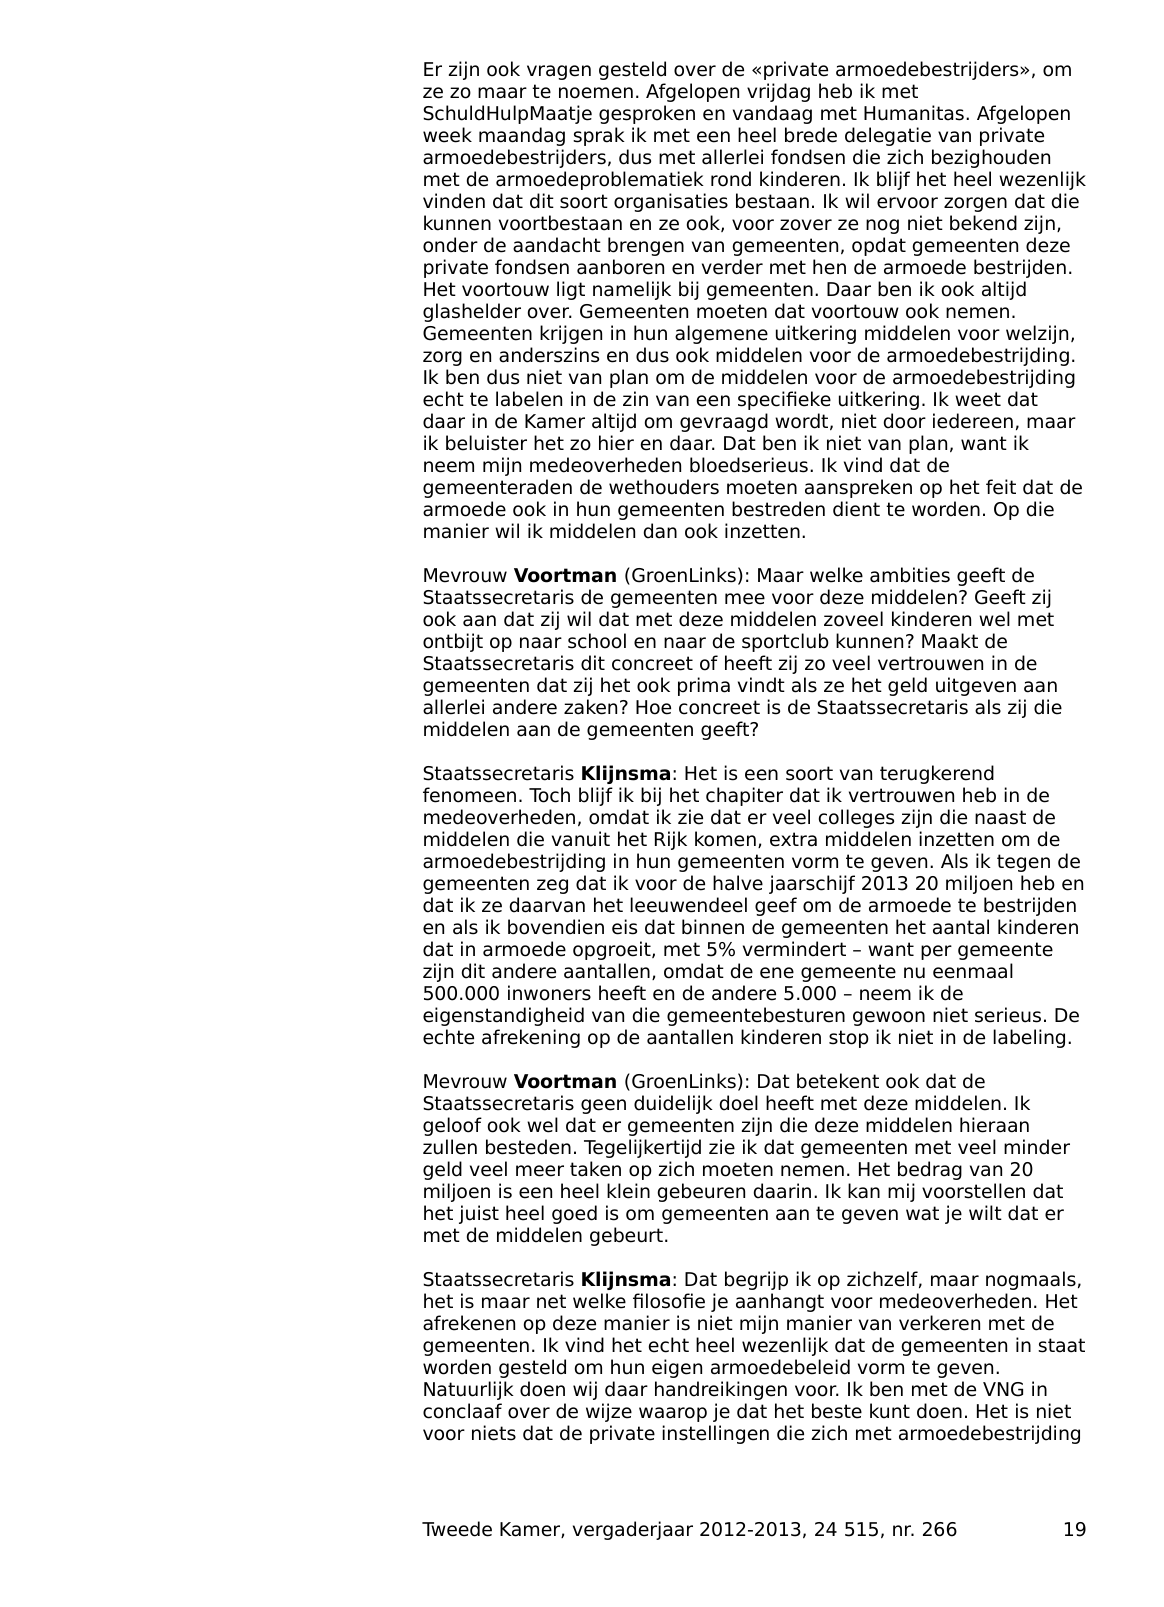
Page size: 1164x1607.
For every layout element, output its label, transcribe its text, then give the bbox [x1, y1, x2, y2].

text Staatssecretaris Klijnsma: Het is een soort van terugkerend fenomeen. Toch blijf ik bij het chapiter dat ik vertrouwen heb in de medeoverheden, omdat ik zie dat er veel colleges zijn die naast de middelen die vanuit het Rijk komen, extra middelen inzetten om de armoedebestrijding in hun gemeenten vorm te geven. Als ik tegen de gemeenten zeg dat ik voor de halve jaarschijf 2013 20 miljoen heb en dat ik ze daarvan het leeuwendeel geef om de armoede te bestrijden en als ik bovendien eis dat binnen de gemeenten het aantal kinderen dat in armoede opgroeit, met 5% vermindert – want per gemeente zijn dit andere aantallen, omdat de ene gemeente nu eenmaal 500.000 inwoners heeft en de andere 5.000 – neem ik de eigenstandigheid van die gemeentebesturen gewoon niet serieus. De echte afrekening op de aantallen kinderen stop ik niet in de labeling. [422, 763, 1087, 1048]
text Staatssecretaris Klijnsma: Dat begrijp ik op zichzelf, maar nogmaals, het is maar net welke filosofie je aanhangt voor medeoverheden. Het afrekenen op deze manier is niet mijn manier van verkeren met de gemeenten. Ik vind het echt heel wezenlijk dat de gemeenten in staat worden gesteld om hun eigen armoedebeleid vorm te geven. Natuurlijk doen wij daar handreikingen voor. Ik ben met de VNG in conclaaf over de wijze waarop je dat het beste kunt doen. Het is niet voor niets dat de private instellingen die zich met armoedebestrijding [422, 1269, 1087, 1444]
text Er zijn ook vragen gesteld over de «private armoedebestrijders», om ze zo maar te noemen. Afgelopen vrijdag heb ik met SchuldHulpMaatje gesproken en vandaag met Humanitas. Afgelopen week maandag sprak ik met een heel brede delegatie van private armoedebestrijders, dus met allerlei fondsen die zich bezighouden met de armoedeproblematiek rond kinderen. Ik blijf het heel wezenlijk vinden dat dit soort organisaties bestaan. Ik wil ervoor zorgen dat die kunnen voortbestaan en ze ook, voor zover ze nog niet bekend zijn, onder de aandacht brengen van gemeenten, opdat gemeenten deze private fondsen aanboren en verder met hen de armoede bestrijden. Het voortouw ligt namelijk bij gemeenten. Daar ben ik ook altijd glashelder over. Gemeenten moeten dat voortouw ook nemen. Gemeenten krijgen in hun algemene uitkering middelen voor welzijn, zorg en anderszins en dus ook middelen voor de armoedebestrijding. Ik ben dus niet van plan om de middelen voor de armoedebestrijding echt te labelen in de zin van een specifieke uitkering. Ik weet dat daar in de Kamer altijd om gevraagd wordt, niet door iedereen, maar ik beluister het zo hier en daar. Dat ben ik niet van plan, want ik neem mijn medeoverheden bloedserieus. Ik vind dat de gemeenteraden de wethouders moeten aanspreken op het feit dat de armoede ook in hun gemeenten bestreden dient te worden. Op die manier wil ik middelen dan ook inzetten. [422, 59, 1087, 543]
text Mevrouw Voortman (GroenLinks): Maar welke ambities geeft de Staatssecretaris de gemeenten mee voor deze middelen? Geeft zij ook aan dat zij wil dat met deze middelen zoveel kinderen wel met ontbijt op naar school en naar de sportclub kunnen? Maakt de Staatssecretaris dit concreet of heeft zij zo veel vertrouwen in de gemeenten dat zij het ook prima vindt als ze het geld uitgeven aan allerlei andere zaken? Hoe concreet is de Staatssecretaris als zij die middelen aan de gemeenten geeft? [422, 565, 1087, 741]
text Mevrouw Voortman (GroenLinks): Dat betekent ook dat de Staatssecretaris geen duidelijk doel heeft met deze middelen. Ik geloof ook wel dat er gemeenten zijn die deze middelen hieraan zullen besteden. Tegelijkertijd zie ik dat gemeenten met veel minder geld veel meer taken op zich moeten nemen. Het bedrag van 20 miljoen is een heel klein gebeuren daarin. Ik kan mij voorstellen dat het juist heel goed is om gemeenten aan te geven wat je wilt dat er met de middelen gebeurt. [422, 1071, 1087, 1247]
